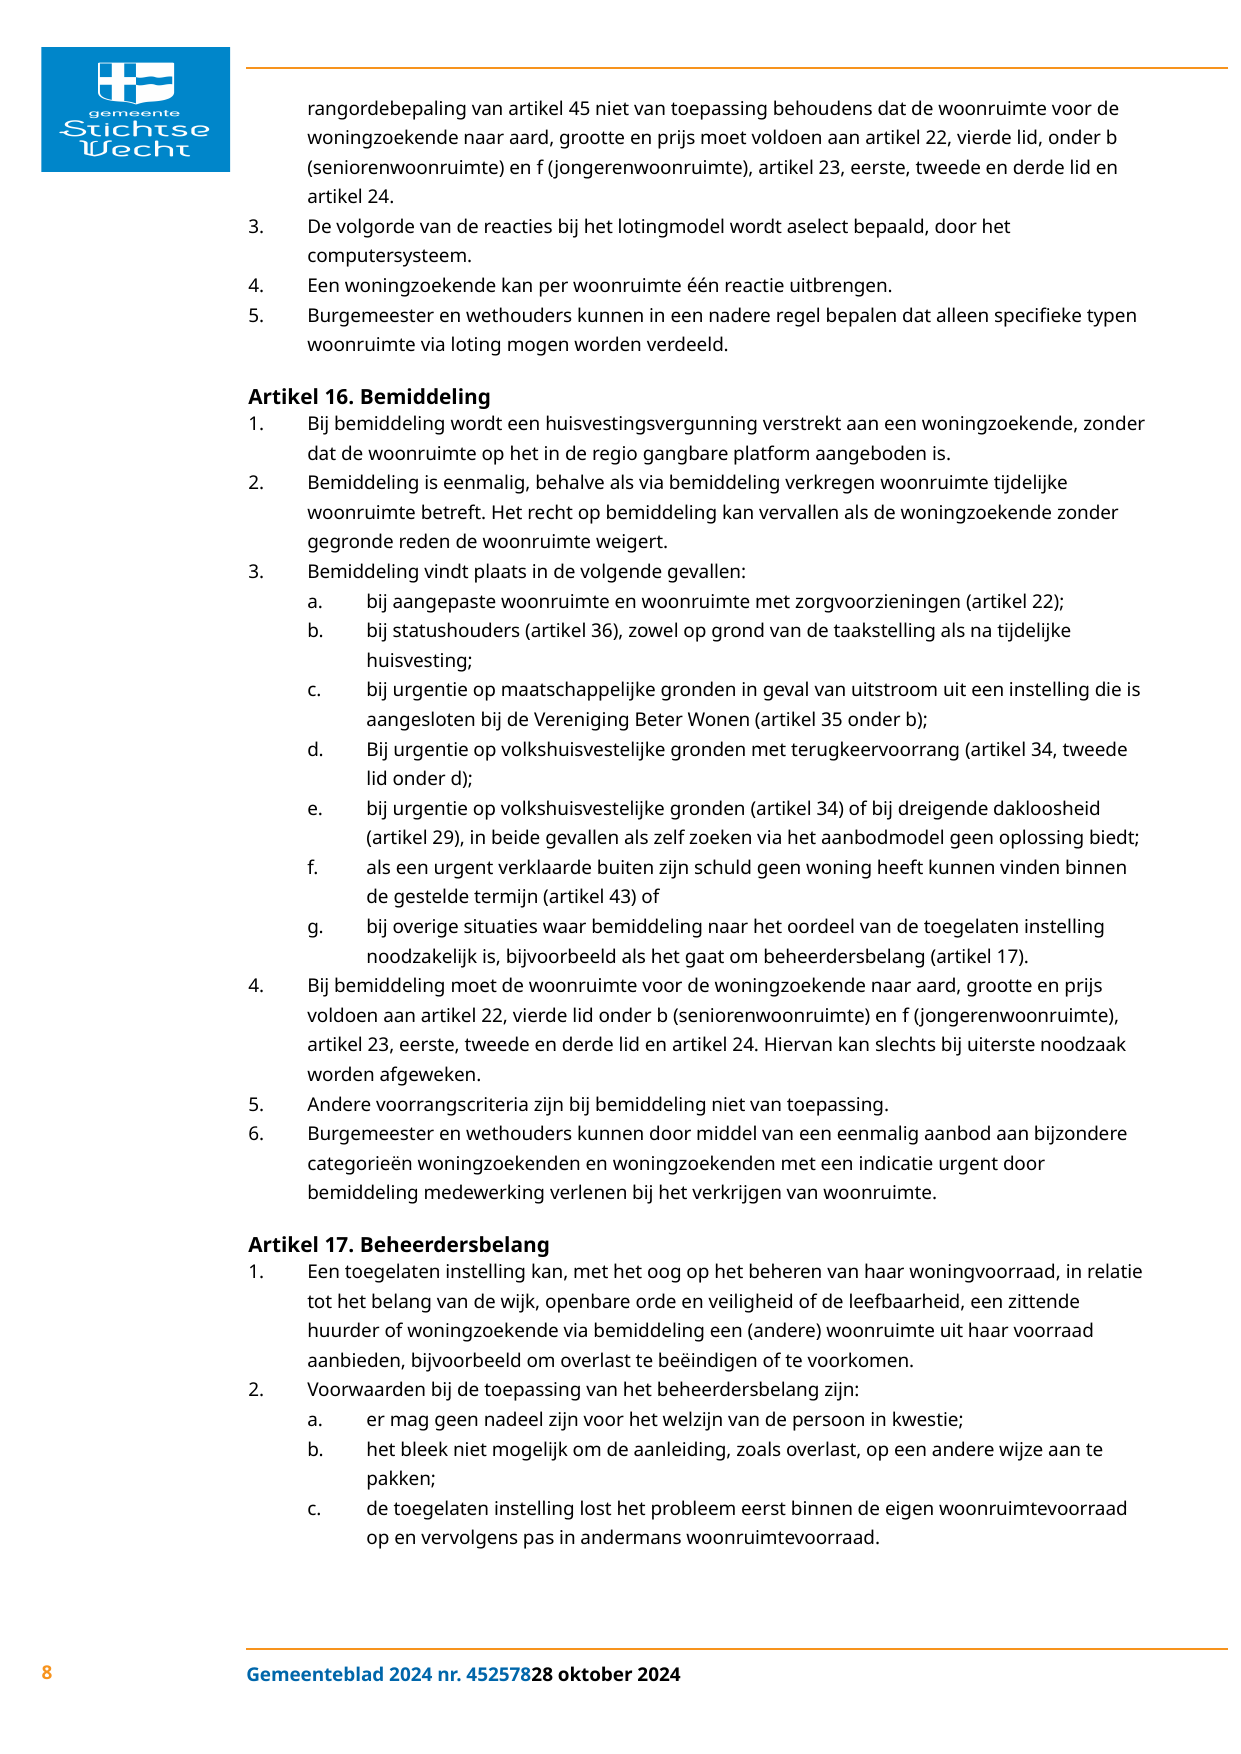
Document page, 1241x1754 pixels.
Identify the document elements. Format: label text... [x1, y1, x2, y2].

list Burgemeester en wethouders kunnen in een nadere regel bepalen dat alleen specifieke typen woonruimte via loting mogen worden verdeeld. [248, 302, 1152, 357]
list rangordebepaling van artikel 45 niet van toepassing behoudens dat de woonruimte voor de woningzoekende naar aard, grootte en prijs moet voldoen aan artikel 22, vierde lid, onder b (seniorenwoonruimte) en f (jongerenwoonruimte), artikel 23, eerste, tweede en derde lid en artikel 24. [248, 95, 1152, 209]
list bij urgentie op maatschappelijke gronden in geval van uitstroom uit een instelling die is aangesloten bij de Vereniging Beter Wonen (artikel 35 onder b); [307, 677, 1152, 732]
picture [99, 63, 135, 101]
list de toegelaten instelling lost het probleem eerst binnen de eigen woonruimtevoorraad op en vervolgens pas in andermans woonruimtevoorraad. [307, 1495, 1152, 1550]
list Burgemeester en wethouders kunnen door middel van een eenmalig aanbod aan bijzondere categorieën woningzoekenden en woningzoekenden met een indicatie urgent door bemiddeling medewerking verlenen bij het verkrijgen van woonruimte. [248, 1120, 1152, 1205]
list het bleek niet mogelijk om de aanleiding, zoals overlast, op een andere wijze aan te pakken; [307, 1436, 1152, 1491]
list Een woningzoekende kan per woonruimte één reactie uitbrengen. [248, 272, 1152, 298]
picture [137, 63, 174, 103]
list bij overige situaties waar bemiddeling naar het oordeel van de toegelaten instelling noodzakelijk is, bijvoorbeeld als het gaat om beheerdersbelang (artikel 17). [307, 913, 1152, 968]
list Bemiddeling is eenmalig, behalve als via bemiddeling verkregen woonruimte tijdelijke woonruimte betreft. Het recht op bemiddeling kan vervallen als de woningzoekende zonder gegronde reden de woonruimte weigert. [248, 469, 1152, 554]
list De volgorde van de reacties bij het lotingmodel wordt aselect bepaald, door het computersysteem. [248, 213, 1152, 268]
list Voorwaarden bij de toepassing van het beheerdersbelang zijn: [248, 1377, 1152, 1402]
list bij urgentie op volkshuisvestelijke gronden (artikel 34) of bij dreigende dakloosheid (artikel 29), in beide gevallen als zelf zoeken via het aanbodmodel geen oplossing biedt; [307, 795, 1152, 850]
list Bij bemiddeling moet de woonruimte voor de woningzoekende naar aard, grootte en prijs voldoen aan artikel 22, vierde lid onder b (seniorenwoonruimte) en f (jongerenwoonruimte), artikel 23, eerste, tweede en derde lid en artikel 24. Hiervan kan slechts bij uiterste noodzaak worden afgeweken. [248, 972, 1152, 1087]
list Bij bemiddeling wordt een huisvestingsvergunning verstrekt aan een woningzoekende, zonder dat de woonruimte op het in de regio gangbare platform aangeboden is. [248, 410, 1152, 466]
list als een urgent verklaarde buiten zijn schuld geen woning heeft kunnen vinden binnen de gestelde termijn (artikel 43) of [307, 854, 1152, 909]
list bij aangepaste woonruimte en woonruimte met zorgvoorzieningen (artikel 22); [307, 588, 1152, 613]
list Andere voorrangscriteria zijn bij bemiddeling niet van toepassing. [248, 1091, 1152, 1116]
list Bemiddeling vindt plaats in de volgende gevallen: [248, 558, 1152, 584]
list Bij urgentie op volkshuisvestelijke gronden met terugkeervoorrang (artikel 34, tweede lid onder d); [307, 736, 1152, 791]
list er mag geen nadeel zijn voor het welzijn van de persoon in kwestie; [307, 1406, 1152, 1432]
text Artikel 17. Beheerdersbelang [248, 1230, 1152, 1258]
text Artikel 16. Bemiddeling [248, 382, 1152, 410]
list bij statushouders (artikel 36), zowel op grond van de taakstelling als na tijdelijke huisvesting; [307, 617, 1152, 673]
list Een toegelaten instelling kan, met het oog op het beheren van haar woningvoorraad, in relatie tot het belang van de wijk, openbare orde en veiligheid of de leefbaarheid, een zittende huurder of woningzoekende via bemiddeling een (andere) woonruimte uit haar voorraad aanbieden, bijvoorbeeld om overlast te beëindigen of te voorkomen. [248, 1258, 1152, 1373]
